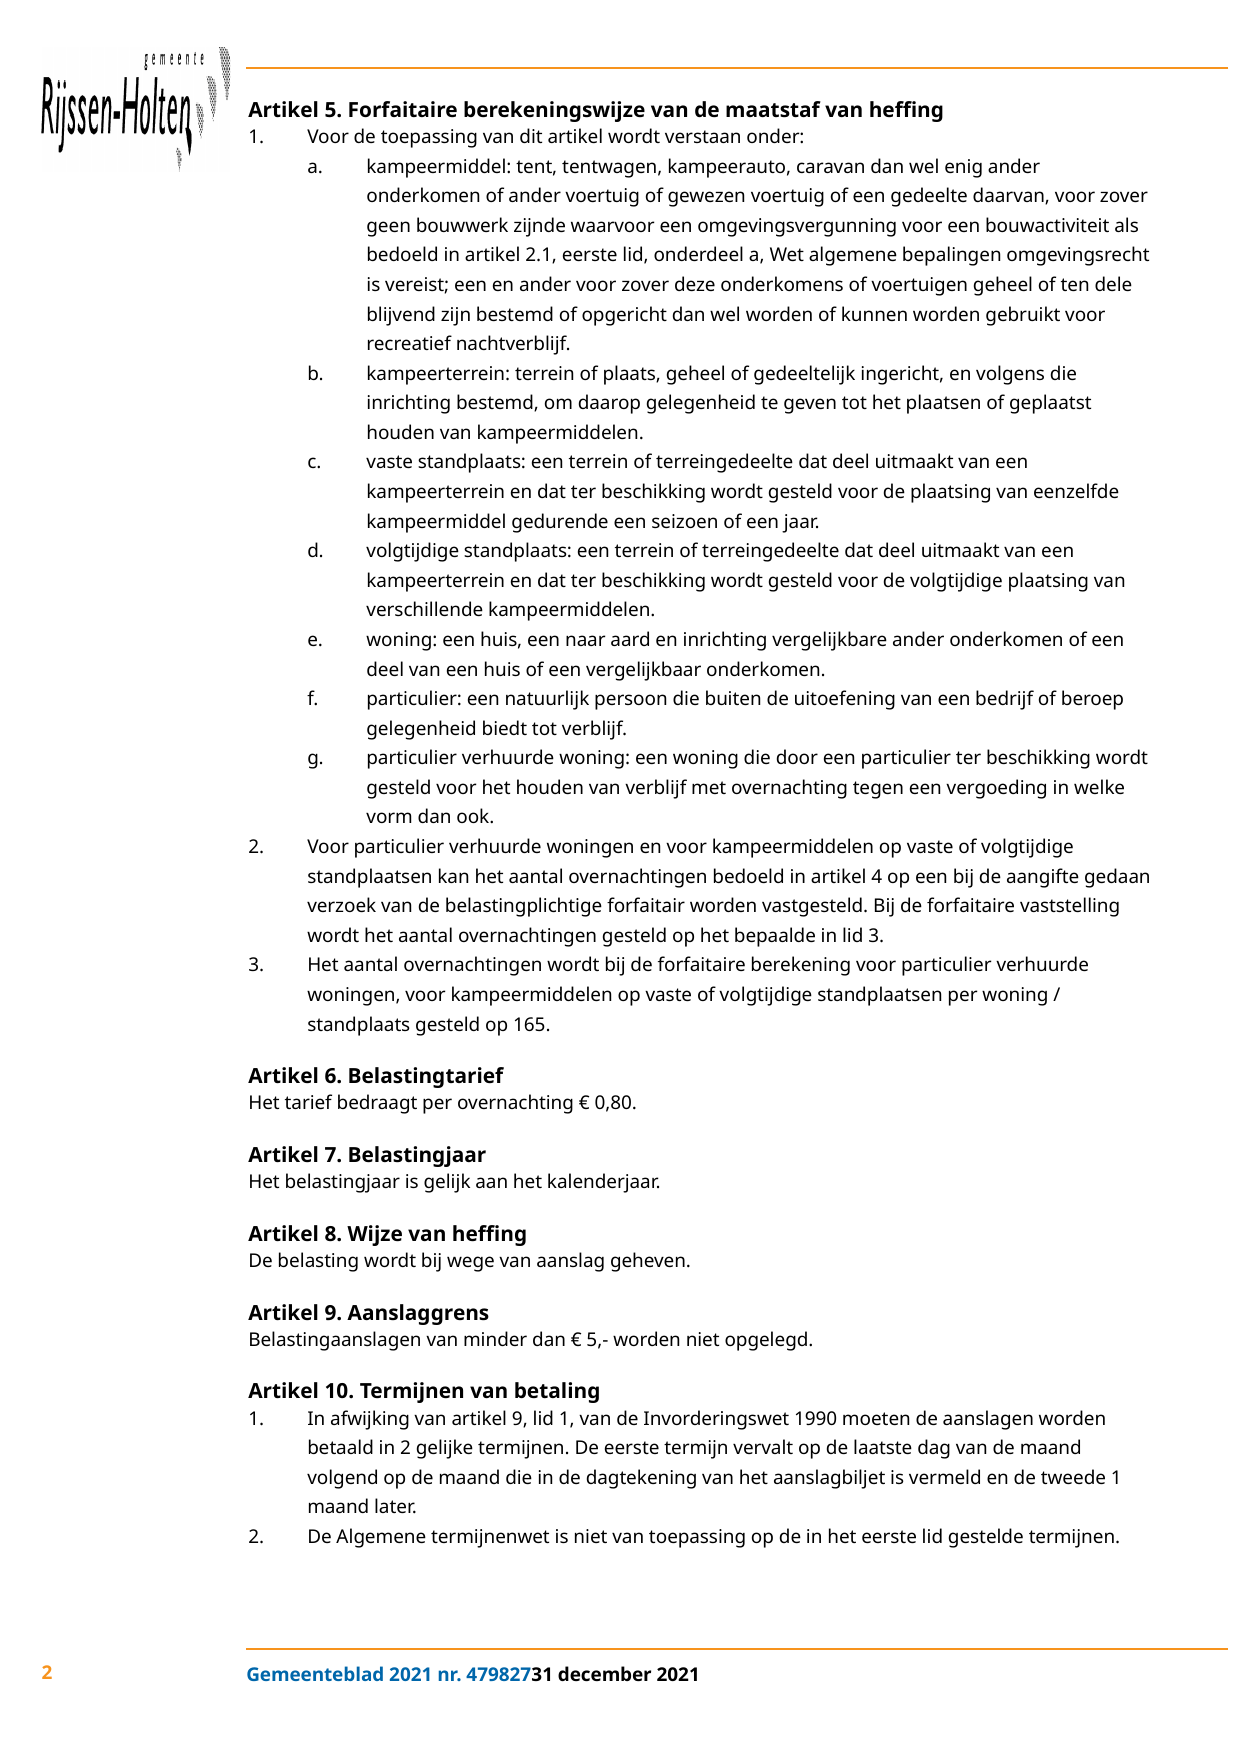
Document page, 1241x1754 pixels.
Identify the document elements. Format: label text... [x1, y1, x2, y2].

text Artikel 6. Belastingtarief [248, 1061, 1152, 1089]
text Artikel 7. Belastingjaar [248, 1140, 1152, 1168]
list Voor de toepassing van dit artikel wordt verstaan onder: [248, 123, 1152, 149]
text Artikel 8. Wijze van heffing [248, 1219, 1152, 1247]
list kampeerterrein: terrein of plaats, geheel of gedeeltelijk ingericht, en volgens die inrichting bestemd, om daarop gelegenheid te geven tot het plaatsen of geplaatst houden van kampeermiddelen. [307, 360, 1152, 445]
list vaste standplaats: een terrein of terreingedeelte dat deel uitmaakt van een kampeerterrein en dat ter beschikking wordt gesteld voor de plaatsing van eenzelfde kampeermiddel gedurende een seizoen of een jaar. [307, 449, 1152, 533]
text Het tarief bedraagt per overnachting € 0,80. [248, 1089, 1152, 1115]
list kampeermiddel: tent, tentwagen, kampeerauto, caravan dan wel enig ander onderkomen of ander voertuig of gewezen voertuig of een gedeelte daarvan, voor zover geen bouwwerk zijnde waarvoor een omgevingsvergunning voor een bouwactiviteit als bedoeld in artikel 2.1, eerste lid, onderdeel a, Wet algemene bepalingen omgevingsrecht is vereist; een en ander voor zover deze onderkomens of voertuigen geheel of ten dele blijvend zijn bestemd of opgericht dan wel worden of kunnen worden gebruikt voor recreatief nachtverblijf. [307, 153, 1152, 356]
list particulier: een natuurlijk persoon die buiten de uitoefening van een bedrijf of beroep gelegenheid biedt tot verblijf. [307, 685, 1152, 741]
list In afwijking van artikel 9, lid 1, van de Invorderingswet 1990 moeten de aanslagen worden betaald in 2 gelijke termijnen. De eerste termijn vervalt op de laatste dag van de maand volgend op de maand die in de dagtekening van het aanslagbiljet is vermeld en de tweede 1 maand later. [248, 1405, 1152, 1519]
list volgtijdige standplaats: een terrein of terreingedeelte dat deel uitmaakt van een kampeerterrein en dat ter beschikking wordt gesteld voor de volgtijdige plaatsing van verschillende kampeermiddelen. [307, 537, 1152, 622]
list woning: een huis, een naar aard en inrichting vergelijkbare ander onderkomen of een deel van een huis of een vergelijkbaar onderkomen. [307, 626, 1152, 681]
text Het belastingjaar is gelijk aan het kalenderjaar. [248, 1168, 1152, 1194]
text Artikel 10. Termijnen van betaling [248, 1377, 1152, 1405]
list Het aantal overnachtingen wordt bij de forfaitaire berekening voor particulier verhuurde woningen, voor kampeermiddelen op vaste of volgtijdige standplaatsen per woning / standplaats gesteld op 165. [248, 952, 1152, 1036]
text De belasting wordt bij wege van aanslag geheven. [248, 1247, 1152, 1273]
list Voor particulier verhuurde woningen en voor kampeermiddelen op vaste of volgtijdige standplaatsen kan het aantal overnachtingen bedoeld in artikel 4 op een bij de aangifte gedaan verzoek van de belastingplichtige forfaitair worden vastgesteld. Bij de forfaitaire vaststelling wordt het aantal overnachtingen gesteld op het bepaalde in lid 3. [248, 833, 1152, 948]
text Belastingaanslagen van minder dan € 5,- worden niet opgelegd. [248, 1326, 1152, 1352]
picture [41, 47, 231, 172]
list particulier verhuurde woning: een woning die door een particulier ter beschikking wordt gesteld voor het houden van verblijf met overnachting tegen een vergoeding in welke vorm dan ook. [307, 744, 1152, 829]
text Artikel 9. Aanslaggrens [248, 1298, 1152, 1326]
text Artikel 5. Forfaitaire berekeningswijze van de maatstaf van heffing [248, 95, 1152, 123]
list De Algemene termijnenwet is niet van toepassing op de in het eerste lid gestelde termijnen. [248, 1523, 1152, 1549]
